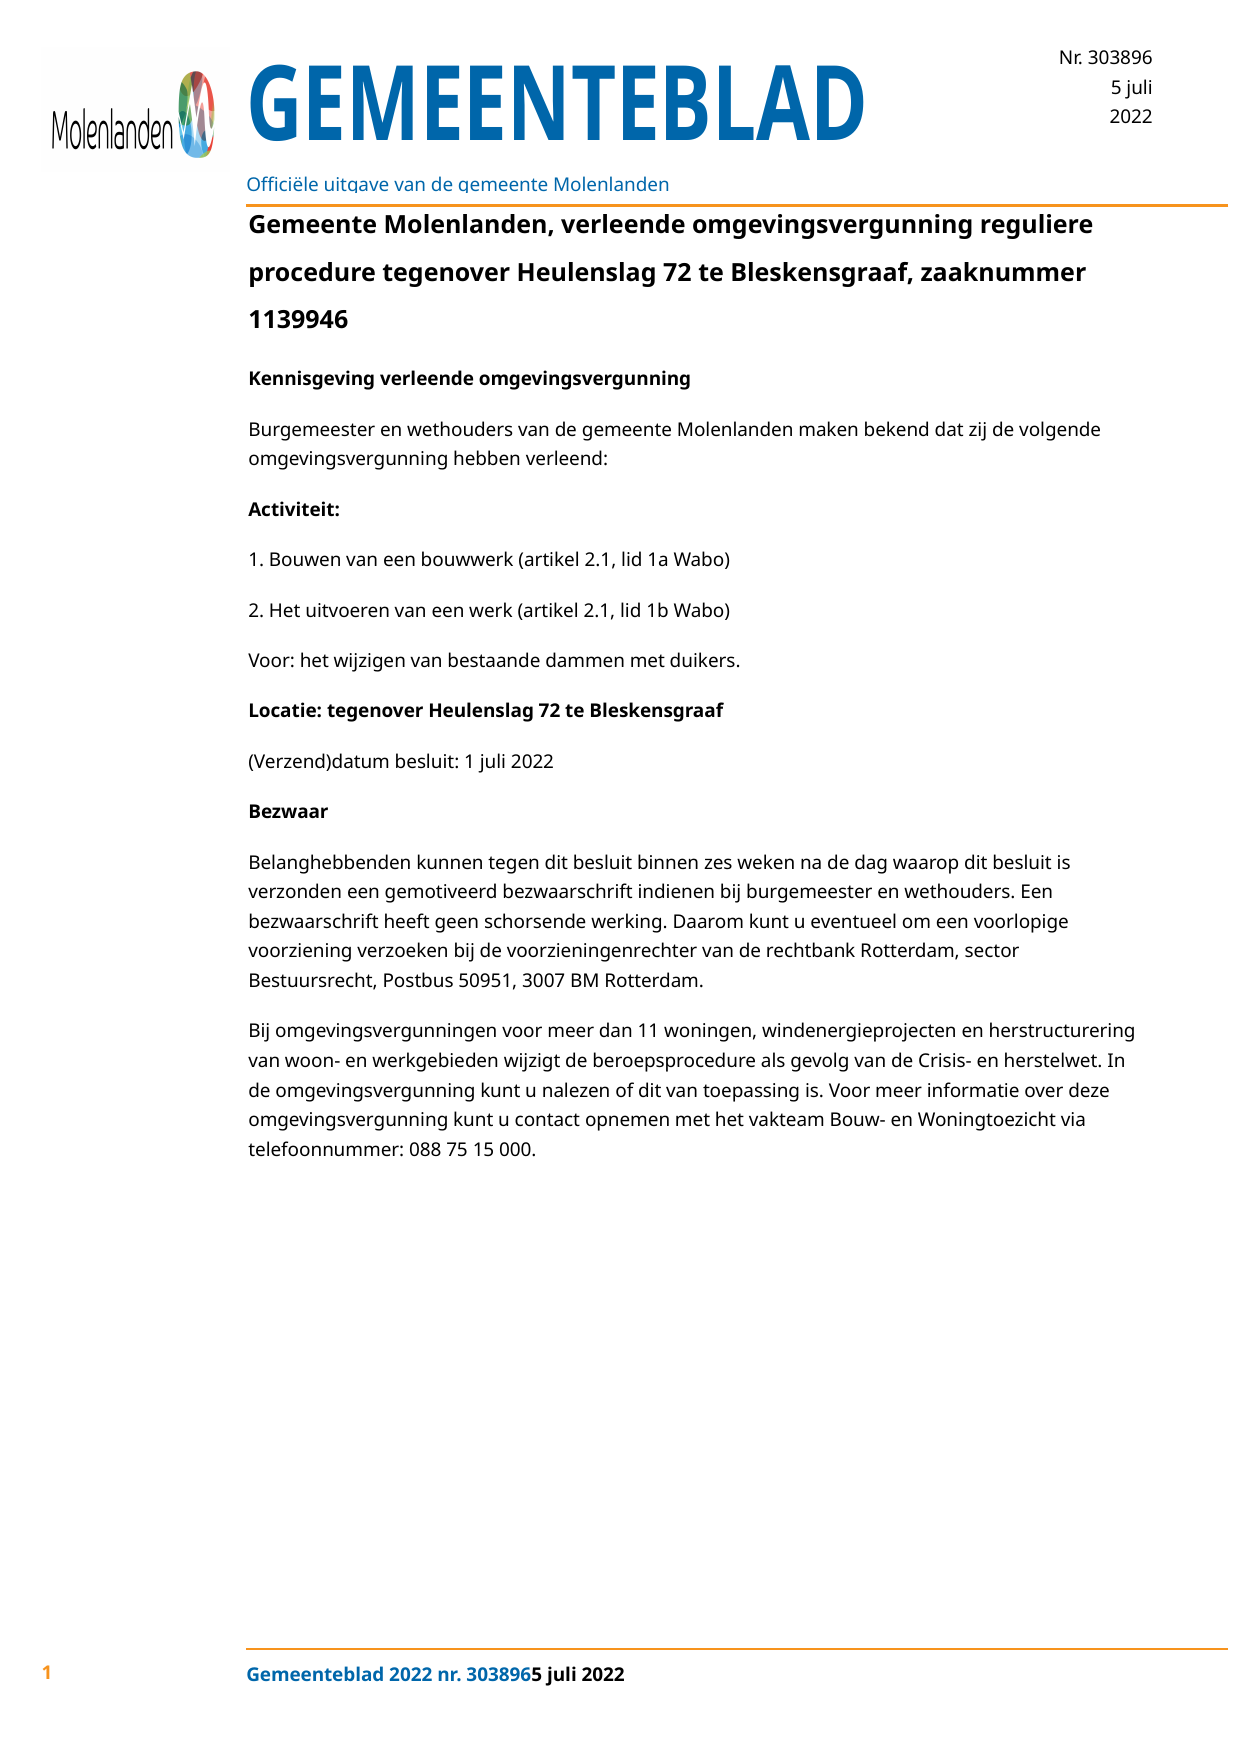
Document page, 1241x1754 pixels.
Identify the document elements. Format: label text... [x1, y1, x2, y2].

text 1. Bouwen van een bouwwerk (artikel 2.1, lid 1a Wabo) [248, 546, 1152, 572]
text Belanghebbenden kunnen tegen dit besluit binnen zes weken na de dag waarop dit besluit is verzonden een gemotiveerd bezwaarschrift indienen bij burgemeester en wethouders. Een bezwaarschrift heeft geen schorsende werking. Daarom kunt u eventueel om een voorlopige voorziening verzoeken bij de voorzieningenrechter van de rechtbank Rotterdam, sector Bestuursrecht, Postbus 50951, 3007 BM Rotterdam. [248, 849, 1152, 993]
picture [41, 47, 231, 172]
text Bij omgevingsvergunningen voor meer dan 11 woningen, windenergieprojecten en herstructurering van woon- en werkgebieden wijzigt de beroepsprocedure als gevolg van de Crisis- en herstelwet. In de omgevingsvergunning kunt u nalezen of dit van toepassing is. Voor meer informatie over deze omgevingsvergunning kunt u contact opnemen met het vakteam Bouw- en Woningtoezicht via telefoonnummer: 088 75 15 000. [248, 1018, 1152, 1162]
text Gemeente Molenlanden, verleende omgevingsvergunning reguliere procedure tegenover Heulenslag 72 te Bleskensgraaf, zaaknummer 1139946 [248, 207, 1152, 336]
text (Verzend)datum besluit: 1 juli 2022 [248, 748, 1152, 774]
text Kennisgeving verleende omgevingsvergunning [248, 366, 1152, 391]
text Locatie: tegenover Heulenslag 72 te Bleskensgraaf [248, 698, 1152, 723]
text Bezwaar [248, 798, 1152, 824]
text Burgemeester en wethouders van de gemeente Molenlanden maken bekend dat zij de volgende omgevingsvergunning hebben verleend: [248, 416, 1152, 471]
text Activiteit: [248, 496, 1152, 522]
text 2. Het uitvoeren van een werk (artikel 2.1, lid 1b Wabo) [248, 597, 1152, 622]
text Voor: het wijzigen van bestaande dammen met duikers. [248, 647, 1152, 673]
